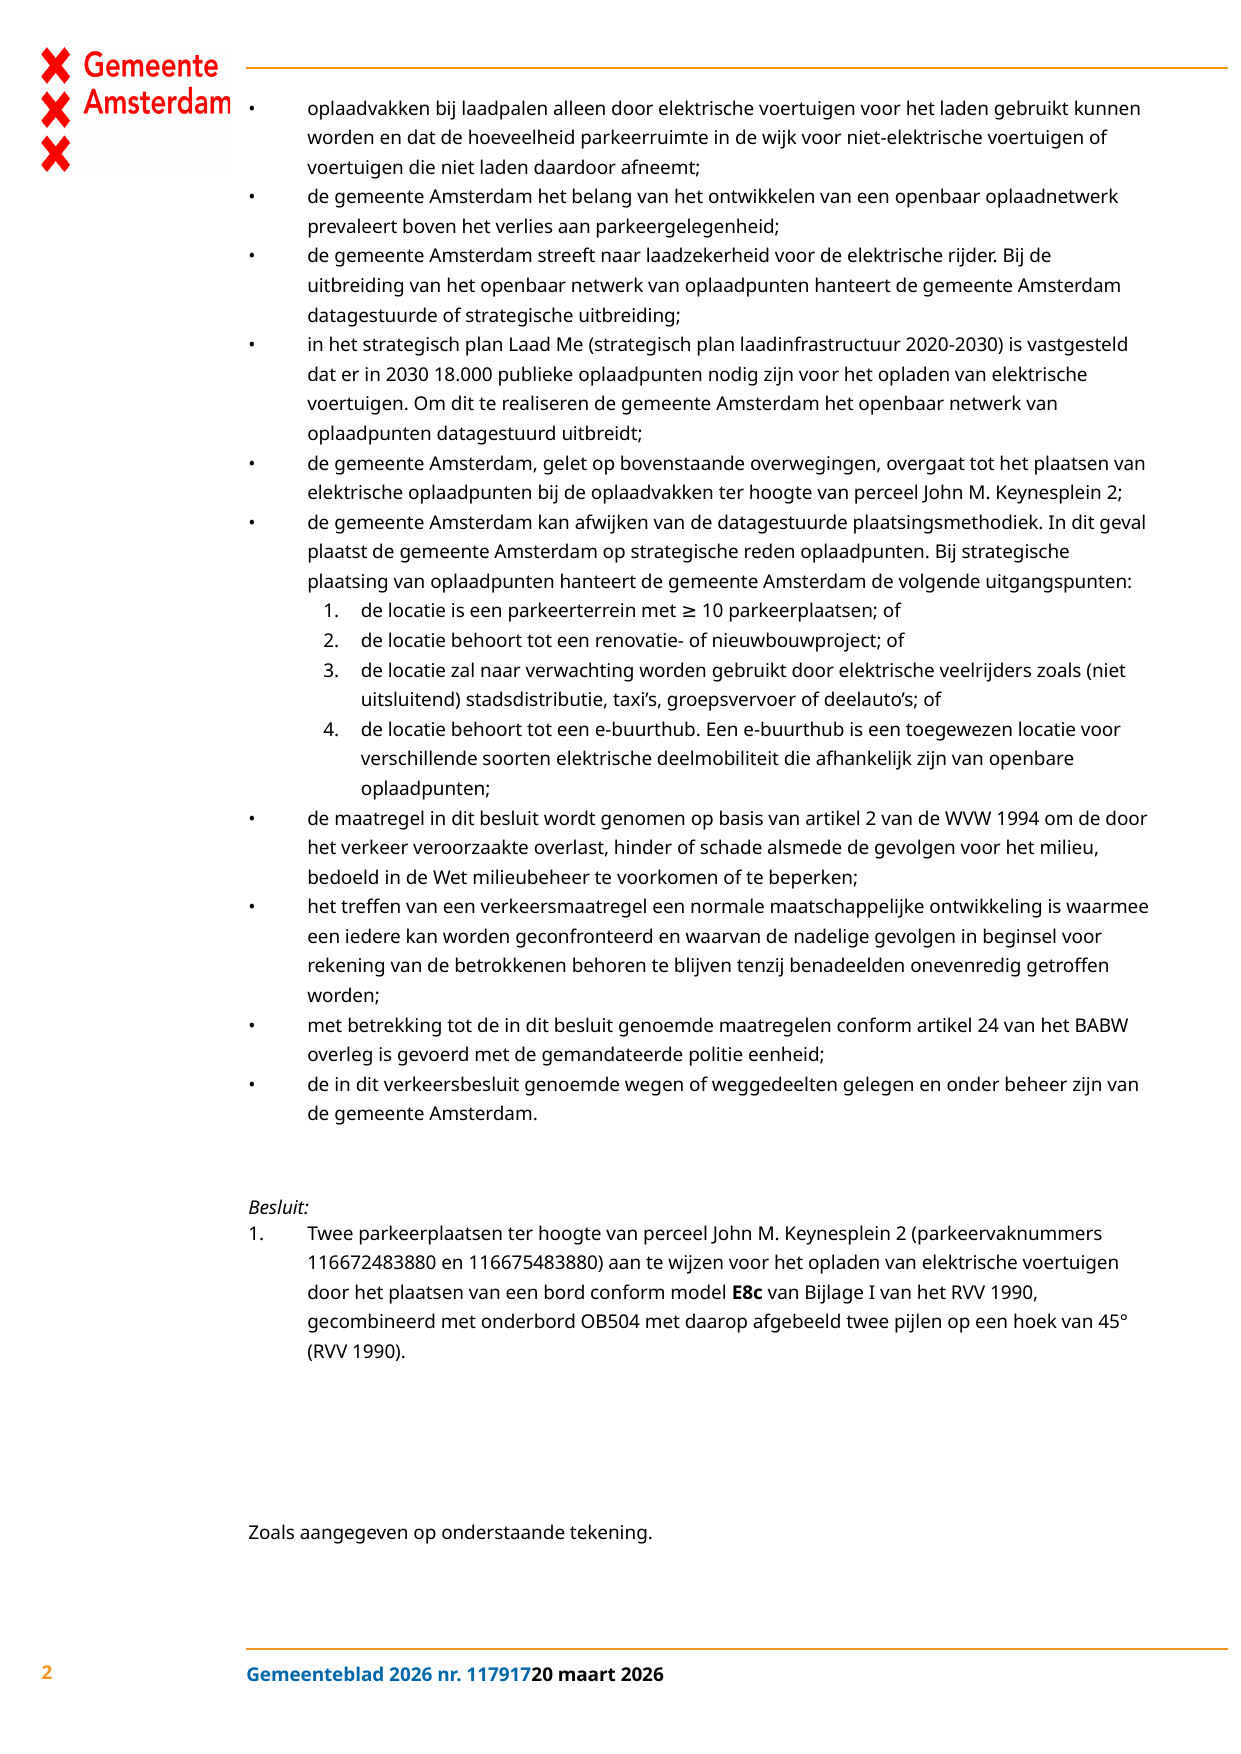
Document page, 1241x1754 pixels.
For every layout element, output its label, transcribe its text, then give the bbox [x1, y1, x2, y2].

list de in dit verkeersbesluit genoemde wegen of weggedeelten gelegen en onder beheer zijn van de gemeente Amsterdam. [248, 1071, 1152, 1126]
list de gemeente Amsterdam kan afwijken van de datagestuurde plaatsingsmethodiek. In dit geval plaatst de gemeente Amsterdam op strategische reden oplaadpunten. Bij strategische plaatsing van oplaadpunten hanteert de gemeente Amsterdam de volgende uitgangspunten: [248, 509, 1152, 594]
picture [41, 47, 231, 172]
list de gemeente Amsterdam streeft naar laadzekerheid voor de elektrische rijder. Bij de uitbreiding van het openbaar netwerk van oplaadpunten hanteert de gemeente Amsterdam datagestuurde of strategische uitbreiding; [248, 243, 1152, 328]
list de gemeente Amsterdam, gelet op bovenstaande overwegingen, overgaat tot het plaatsen van elektrische oplaadpunten bij de oplaadvakken ter hoogte van perceel John M. Keynesplein 2; [248, 450, 1152, 505]
list Twee parkeerplaatsen ter hoogte van perceel John M. Keynesplein 2 (parkeervaknummers 116672483880 en 116675483880) aan te wijzen voor het opladen van elektrische voertuigen door het plaatsen van een bord conform model E8c van Bijlage I van het RVV 1990, gecombineerd met onderbord OB504 met daarop afgebeeld twee pijlen op een hoek van 45° (RVV 1990). [248, 1220, 1152, 1364]
text Zoals aangegeven op onderstaande tekening. [248, 1519, 1152, 1545]
list de locatie behoort tot een e-buurthub. Een e-buurthub is een toegewezen locatie voor verschillende soorten elektrische deelmobiliteit die afhankelijk zijn van openbare oplaadpunten; [323, 716, 1152, 801]
list de locatie zal naar verwachting worden gebruikt door elektrische veelrijders zoals (niet uitsluitend) stadsdistributie, taxi’s, groepsvervoer of deelauto’s; of [323, 657, 1152, 712]
list in het strategisch plan Laad Me (strategisch plan laadinfrastructuur 2020-2030) is vastgesteld dat er in 2030 18.000 publieke oplaadpunten nodig zijn voor het opladen van elektrische voertuigen. Om dit te realiseren de gemeente Amsterdam het openbaar netwerk van oplaadpunten datagestuurd uitbreidt; [248, 331, 1152, 446]
list met betrekking tot de in dit besluit genoemde maatregelen conform artikel 24 van het BABW overleg is gevoerd met de gemandateerde politie eenheid; [248, 1012, 1152, 1067]
list de gemeente Amsterdam het belang van het ontwikkelen van een openbaar oplaadnetwerk prevaleert boven het verlies aan parkeergelegenheid; [248, 183, 1152, 239]
list het treffen van een verkeersmaatregel een normale maatschappelijke ontwikkeling is waarmee een iedere kan worden geconfronteerd en waarvan de nadelige gevolgen in beginsel voor rekening van de betrokkenen behoren te blijven tenzij benadeelden onevenredig getroffen worden; [248, 893, 1152, 1008]
list de locatie behoort tot een renovatie- of nieuwbouwproject; of [323, 627, 1152, 653]
list de maatregel in dit besluit wordt genomen op basis van artikel 2 van de WVW 1994 om de door het verkeer veroorzaakte overlast, hinder of schade alsmede de gevolgen voor het milieu, bedoeld in de Wet milieubeheer te voorkomen of te beperken; [248, 805, 1152, 890]
list oplaadvakken bij laadpalen alleen door elektrische voertuigen voor het laden gebruikt kunnen worden en dat de hoeveelheid parkeerruimte in de wijk voor niet-elektrische voertuigen of voertuigen die niet laden daardoor afneemt; [248, 95, 1152, 180]
list de locatie is een parkeerterrein met ≥ 10 parkeerplaatsen; of [323, 598, 1152, 623]
text Besluit: [248, 1194, 1152, 1220]
